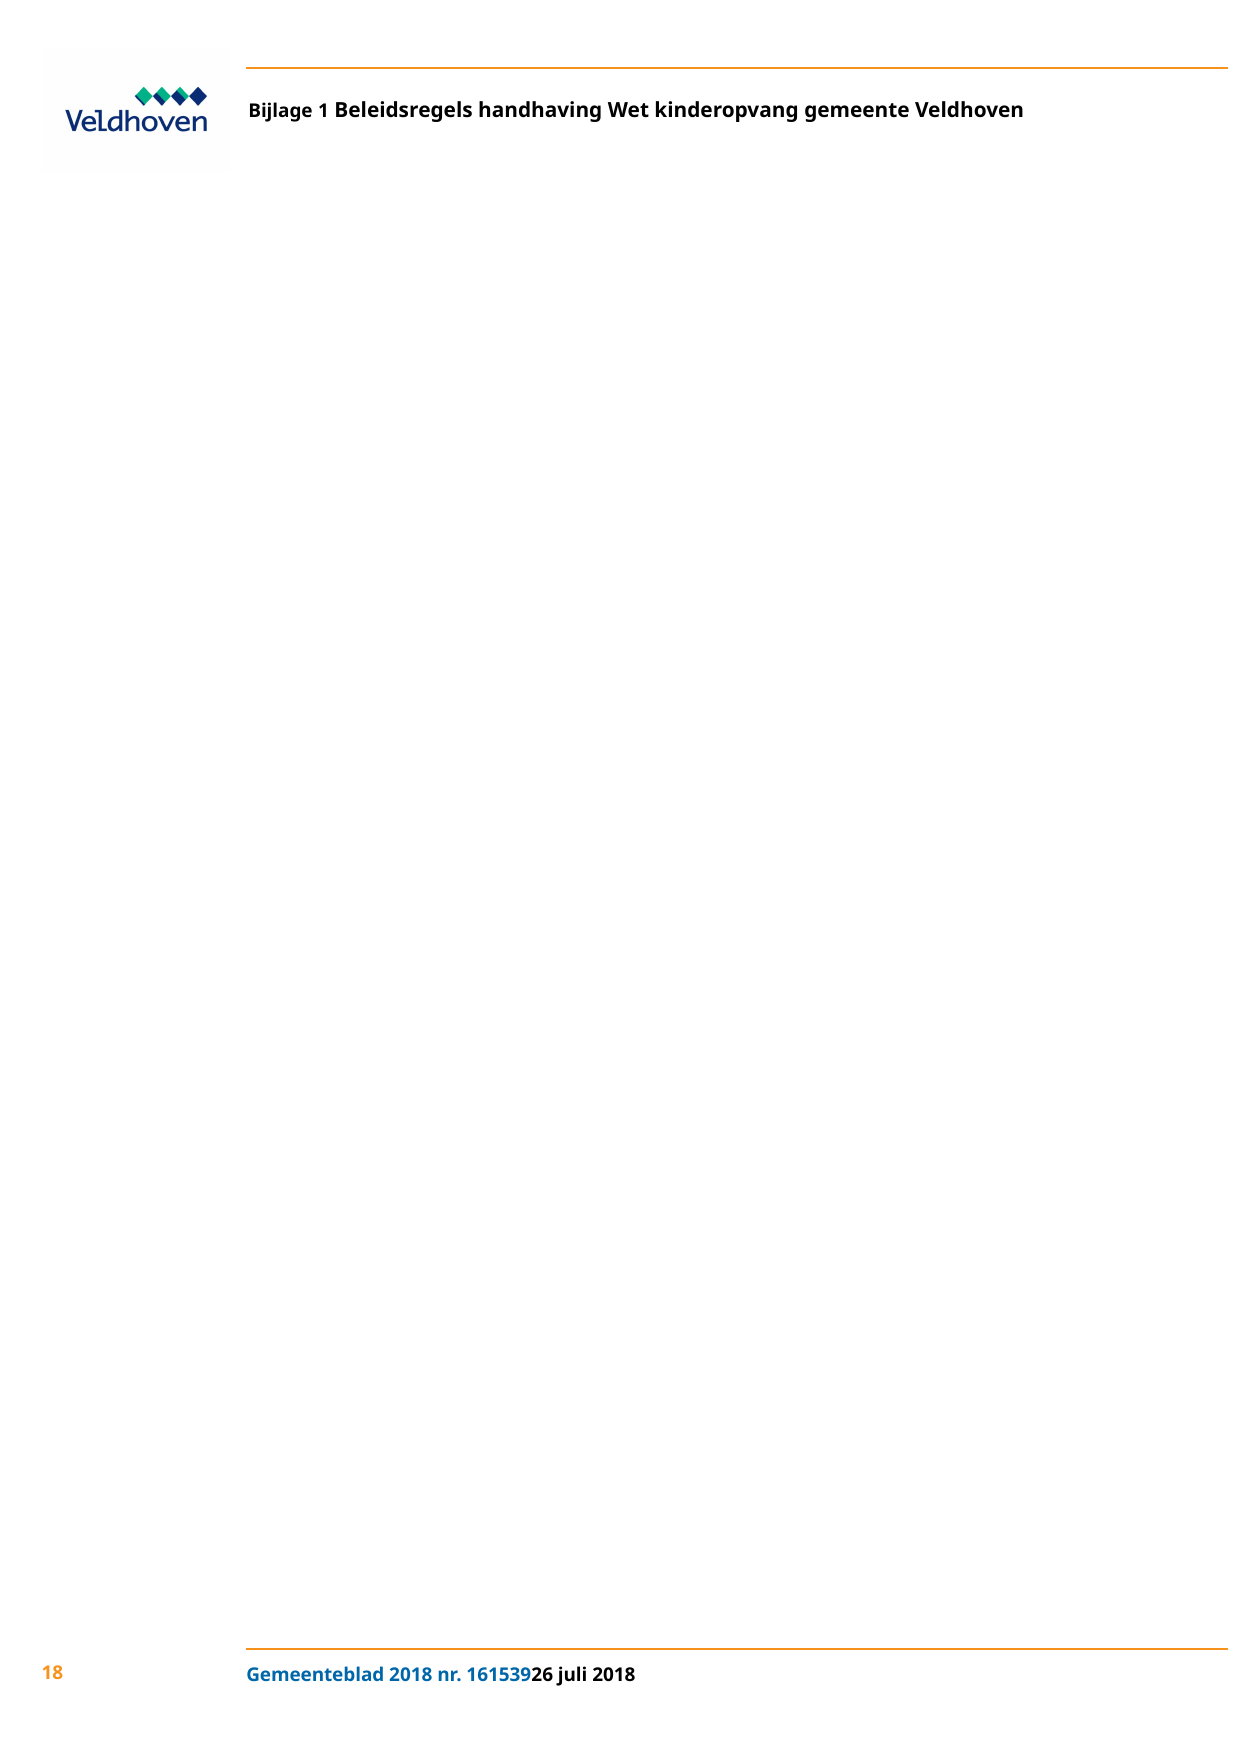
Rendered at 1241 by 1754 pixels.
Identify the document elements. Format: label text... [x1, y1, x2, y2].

picture [41, 47, 231, 172]
text Bijlage 1 Beleidsregels handhaving Wet kinderopvang gemeente Veldhoven [248, 95, 1152, 123]
